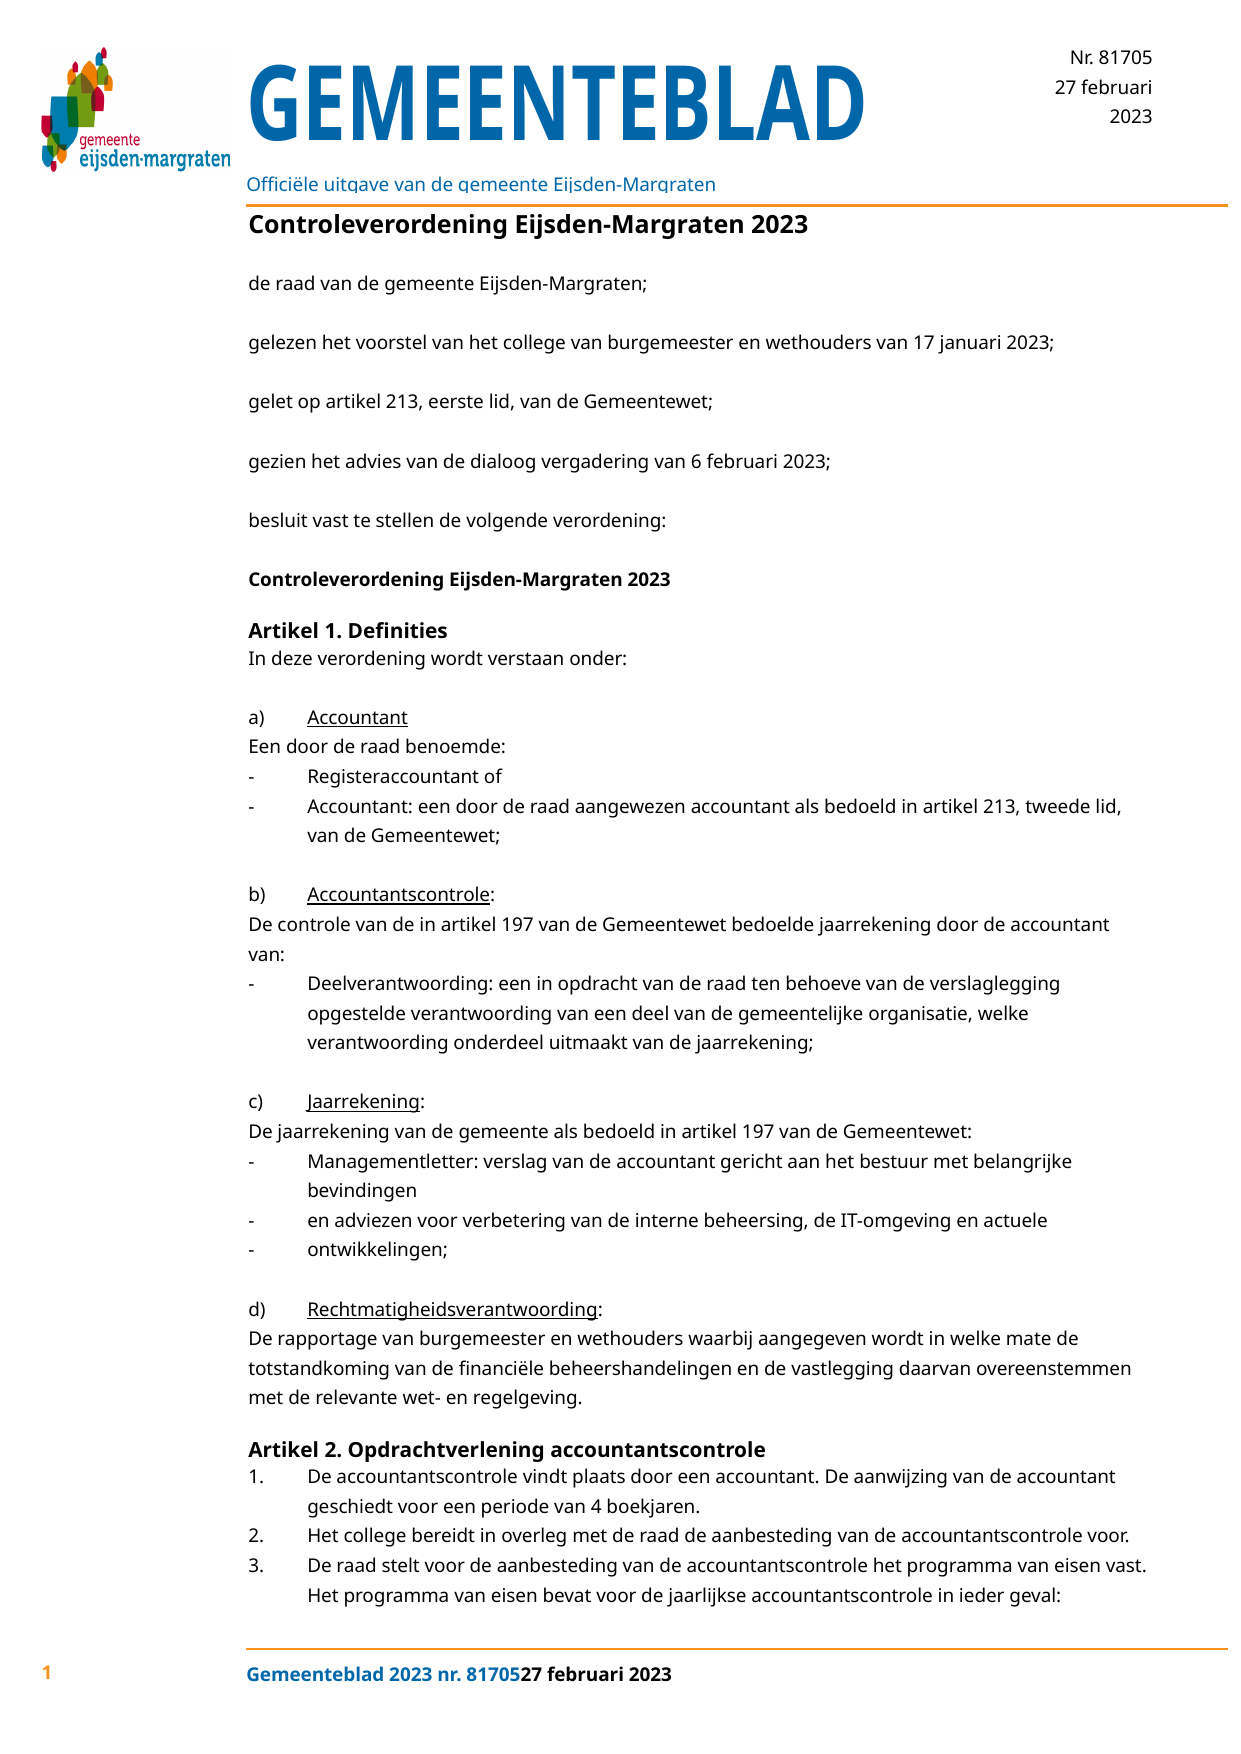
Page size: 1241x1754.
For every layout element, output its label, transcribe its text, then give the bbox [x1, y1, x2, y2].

text Controleverordening Eijsden-Margraten 2023 [248, 566, 1152, 592]
list De accountantscontrole vindt plaats door een accountant. De aanwijzing van de accountant geschiedt voor een periode van 4 boekjaren. [248, 1463, 1152, 1519]
list en adviezen voor verbetering van de interne beheersing, de IT-omgeving en actuele [248, 1207, 1152, 1233]
list Managementletter: verslag van de accountant gericht aan het bestuur met belangrijke bevindingen [248, 1148, 1152, 1203]
list Accountantscontrole: [248, 882, 1152, 907]
text Artikel 1. Definities [248, 617, 1152, 645]
list Accountant [248, 704, 1152, 730]
text Een door de raad benoemde: [248, 734, 1152, 759]
list Het college bereidt in overleg met de raad de aanbesteding van de accountantscontrole voor. [248, 1523, 1152, 1548]
list Registeraccountant of [248, 763, 1152, 789]
text gelezen het voorstel van het college van burgemeester en wethouders van 17 januari 2023; [248, 329, 1152, 355]
picture [41, 47, 231, 172]
text Controleverordening Eijsden-Margraten 2023 [248, 207, 1152, 241]
text besluit vast te stellen de volgende verordening: [248, 507, 1152, 533]
text Artikel 2. Opdrachtverlening accountantscontrole [248, 1435, 1152, 1463]
text In deze verordening wordt verstaan onder: [248, 645, 1152, 671]
list Deelverantwoording: een in opdracht van de raad ten behoeve van de verslaglegging opgestelde verantwoording van een deel van de gemeentelijke organisatie, welke verantwoording onderdeel uitmaakt van de jaarrekening; [248, 970, 1152, 1055]
list Jaarrekening: [248, 1089, 1152, 1114]
text De jaarrekening van de gemeente als bedoeld in artikel 197 van de Gemeentewet: [248, 1118, 1152, 1144]
list Rechtmatigheidsverantwoording: [248, 1296, 1152, 1322]
list De raad stelt voor de aanbesteding van de accountantscontrole het programma van eisen vast. Het programma van eisen bevat voor de jaarlijkse accountantscontrole in ieder geval: [248, 1552, 1152, 1607]
text De rapportage van burgemeester en wethouders waarbij aangegeven wordt in welke mate de totstandkoming van de financiële beheershandelingen en de vastlegging daarvan overeenstemmen met de relevante wet- en regelgeving. [248, 1325, 1152, 1410]
text de raad van de gemeente Eijsden-Margraten; [248, 270, 1152, 296]
text gelet op artikel 213, eerste lid, van de Gemeentewet; [248, 389, 1152, 414]
list Accountant: een door de raad aangewezen accountant als bedoeld in artikel 213, tweede lid, van de Gemeentewet; [248, 793, 1152, 848]
list ontwikkelingen; [248, 1237, 1152, 1262]
text gezien het advies van de dialoog vergadering van 6 februari 2023; [248, 448, 1152, 473]
text De controle van de in artikel 197 van de Gemeentewet bedoelde jaarrekening door de accountant van: [248, 911, 1152, 967]
